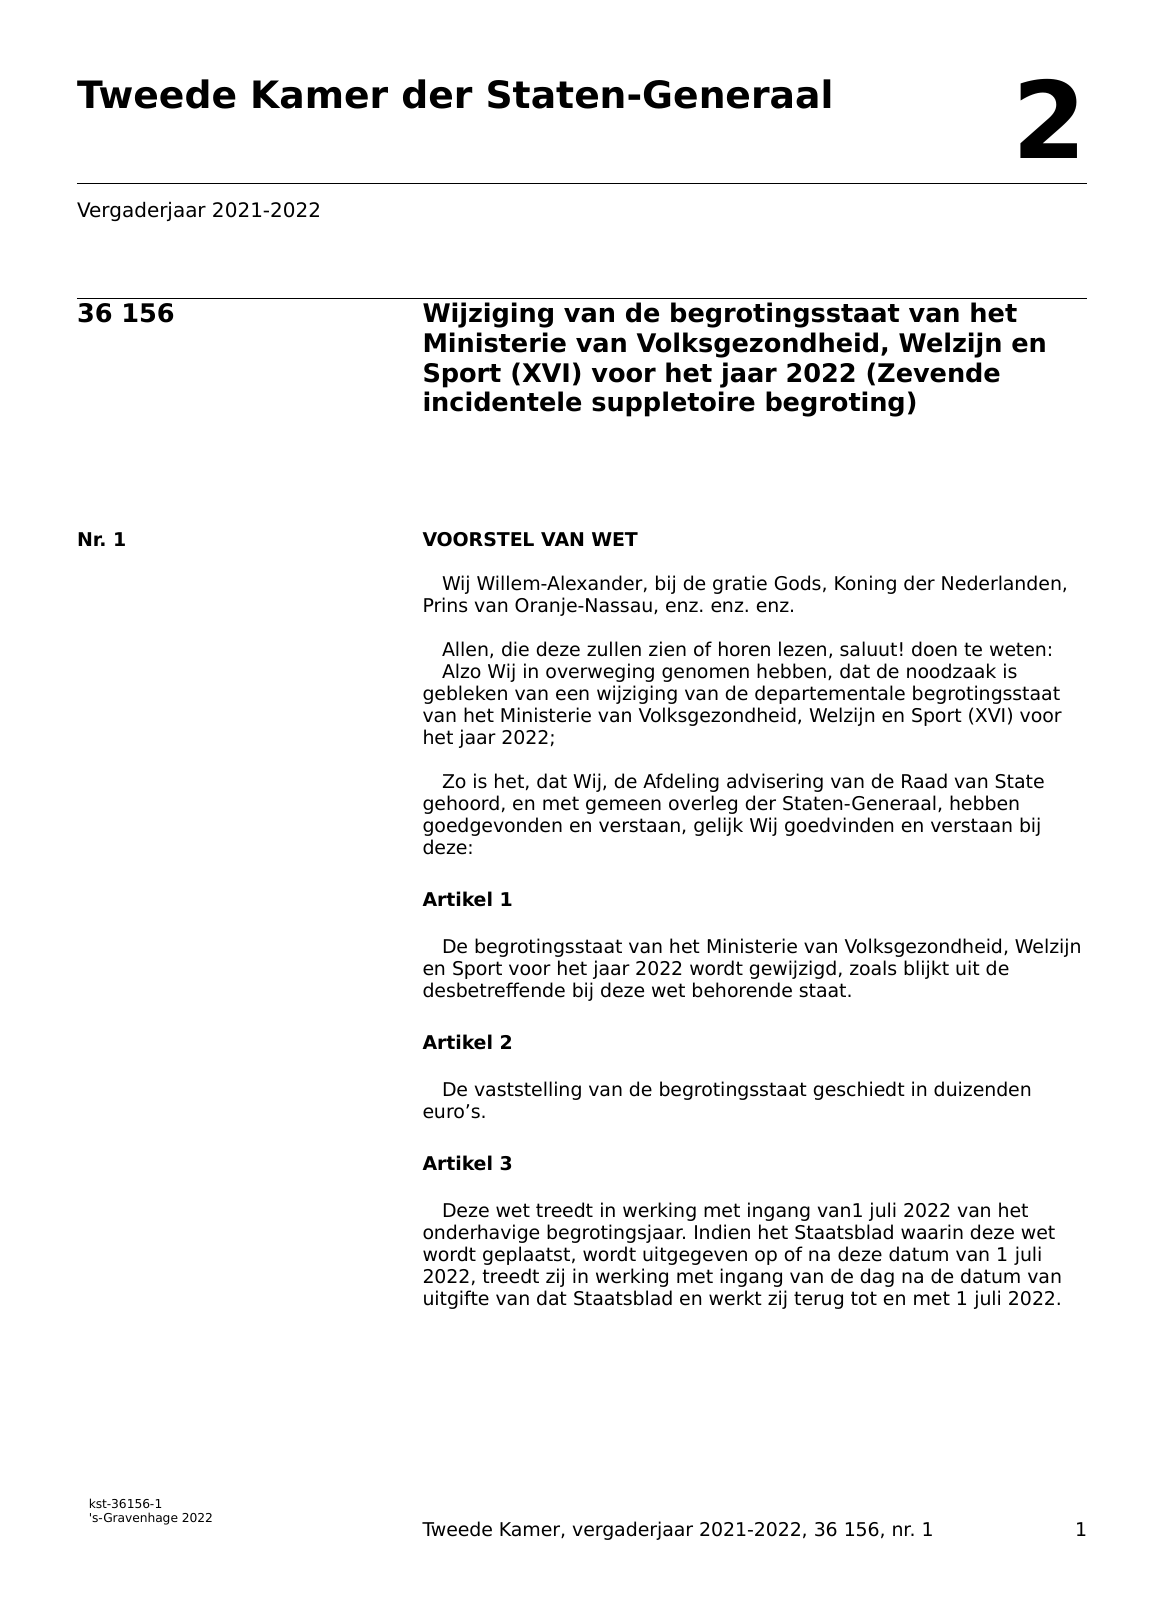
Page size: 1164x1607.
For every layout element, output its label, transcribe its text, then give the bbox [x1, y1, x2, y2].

text Alzo Wij in overweging genomen hebben, dat de noodzaak is gebleken van een wijziging van de departementale begrotingsstaat van het Ministerie van Volksgezondheid, Welzijn en Sport (XVI) voor het jaar 2022; [422, 661, 1087, 749]
subtitle Artikel 2 [422, 1032, 1087, 1054]
text kst-36156-1 [88, 1497, 323, 1511]
text 's-Gravenhage 2022 [88, 1511, 323, 1525]
subtitle Artikel 1 [422, 889, 1087, 911]
text Deze wet treedt in werking met ingang van1 juli 2022 van het onderhavige begrotingsjaar. Indien het Staatsblad waarin deze wet wordt geplaatst, wordt uitgegeven op of na deze datum van 1 juli 2022, treedt zij in werking met ingang van de dag na de datum van uitgifte van dat Staatsblad en werkt zij terug tot en met 1 juli 2022. [422, 1200, 1087, 1310]
table_cell Vergaderjaar 2021-2022 [77, 184, 1087, 298]
table_header Tweede Kamer der Staten-Generaal [77, 59, 886, 183]
subtitle Artikel 3 [422, 1153, 1087, 1175]
subtitle 36 156 Wijziging van de begrotingsstaat van het Ministerie van Volksgezondheid, Welzijn en Sport (XVI) voor het jaar 2022 (Zevende incidentele suppletoire begroting) [77, 299, 1087, 418]
text Zo is het, dat Wij, de Afdeling advisering van de Raad van State gehoord, en met gemeen overleg der Staten-Generaal, hebben goedgevonden en verstaan, gelijk Wij goedvinden en verstaan bij deze: [422, 771, 1087, 859]
text Wij Willem-Alexander, bij de gratie Gods, Koning der Nederlanden, Prins van Oranje-Nassau, enz. enz. enz. [422, 573, 1087, 617]
text De vaststelling van de begrotingsstaat geschiedt in duizenden euro’s. [422, 1079, 1087, 1123]
text De begrotingsstaat van het Ministerie van Volksgezondheid, Welzijn en Sport voor het jaar 2022 wordt gewijzigd, zoals blijkt uit de desbetreffende bij deze wet behorende staat. [422, 936, 1087, 1002]
table_header 2 [886, 59, 1087, 183]
subtitle Nr. 1 VOORSTEL VAN WET [77, 529, 1087, 551]
text Allen, die deze zullen zien of horen lezen, saluut! doen te weten: [422, 639, 1087, 661]
